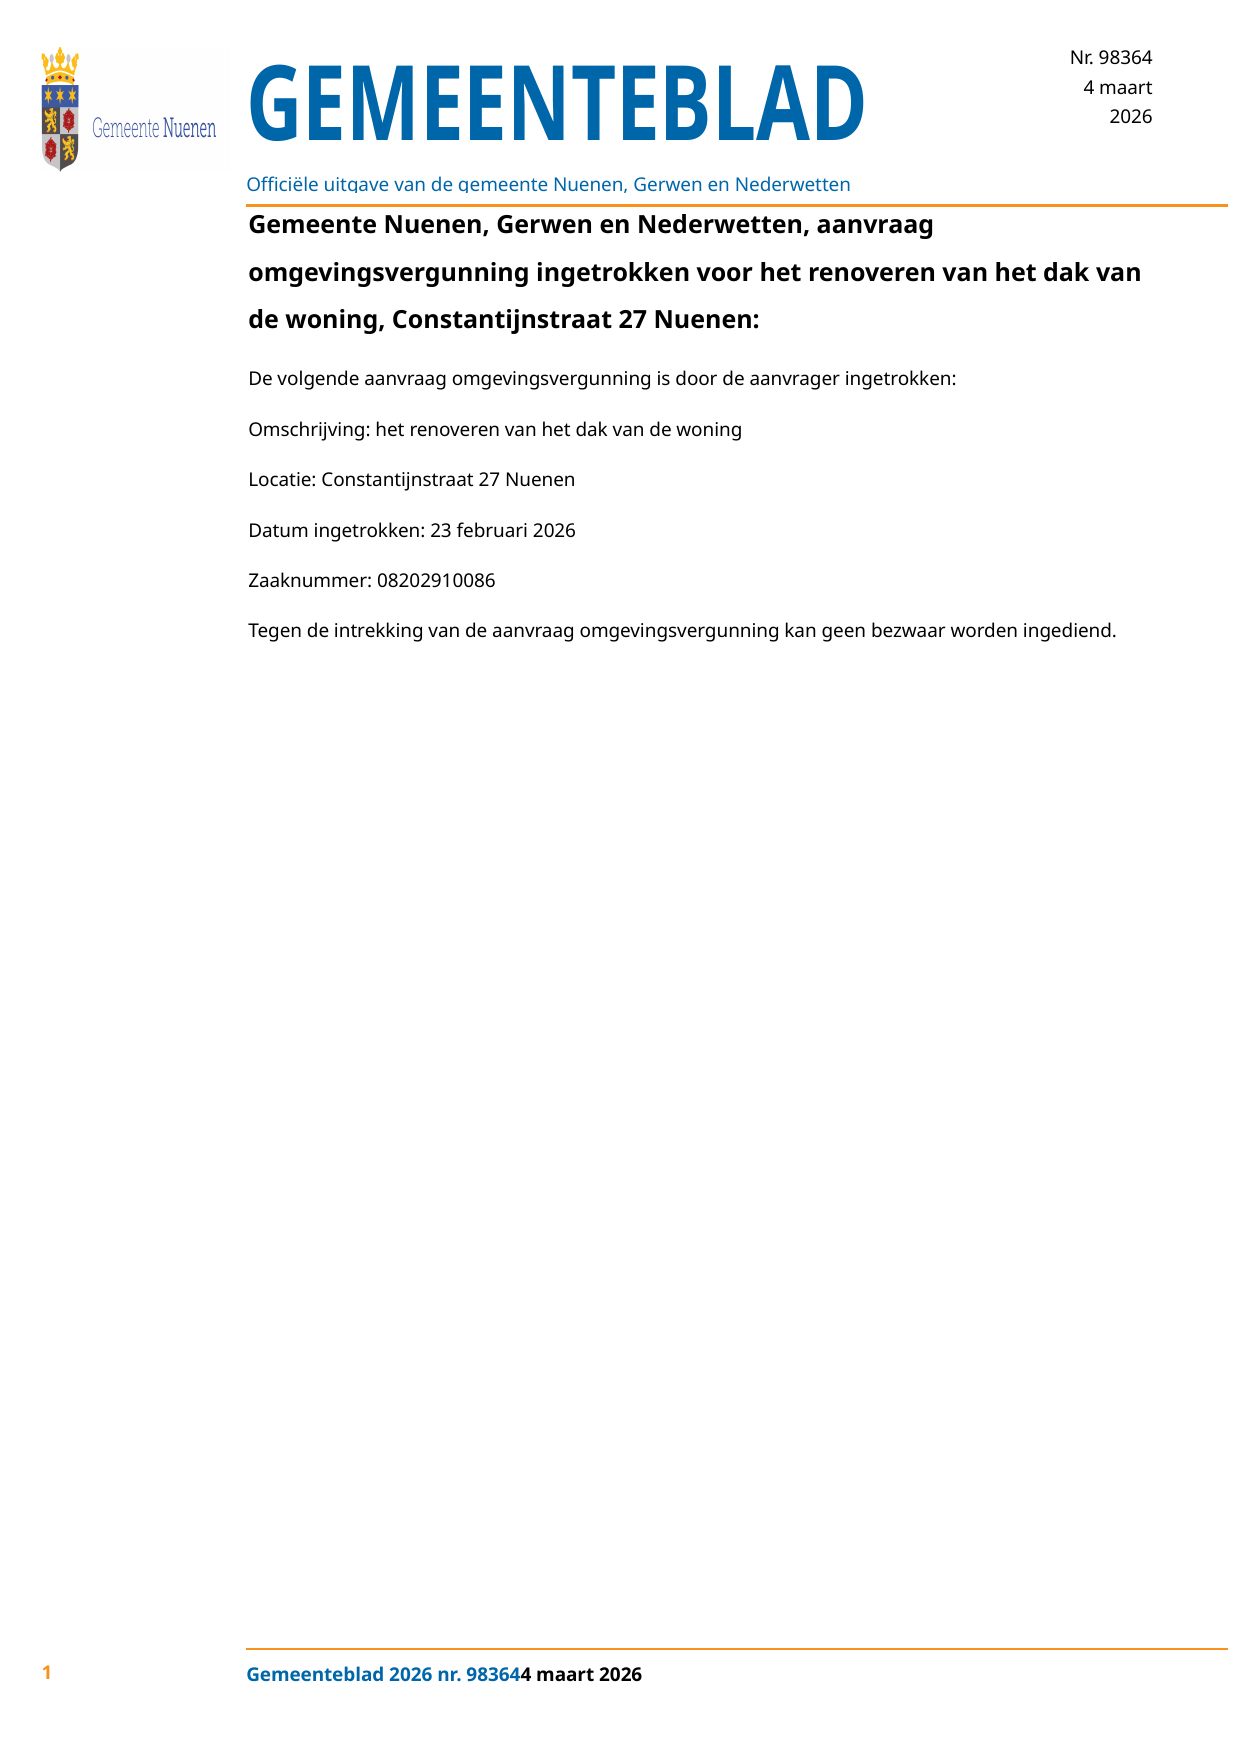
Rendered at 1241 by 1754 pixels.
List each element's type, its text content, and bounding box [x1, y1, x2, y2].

text Zaaknummer: 08202910086 [248, 567, 1152, 593]
text Locatie: Constantijnstraat 27 Nuenen [248, 466, 1152, 492]
text De volgende aanvraag omgevingsvergunning is door de aanvrager ingetrokken: [248, 366, 1152, 391]
text Tegen de intrekking van de aanvraag omgevingsvergunning kan geen bezwaar worden ingediend. [248, 618, 1152, 643]
picture [41, 47, 231, 172]
text Datum ingetrokken: 23 februari 2026 [248, 517, 1152, 542]
text Omschrijving: het renoveren van het dak van de woning [248, 416, 1152, 442]
text Gemeente Nuenen, Gerwen en Nederwetten, aanvraag omgevingsvergunning ingetrokken voor het renoveren van het dak van de woning, Constantijnstraat 27 Nuenen: [248, 207, 1152, 336]
